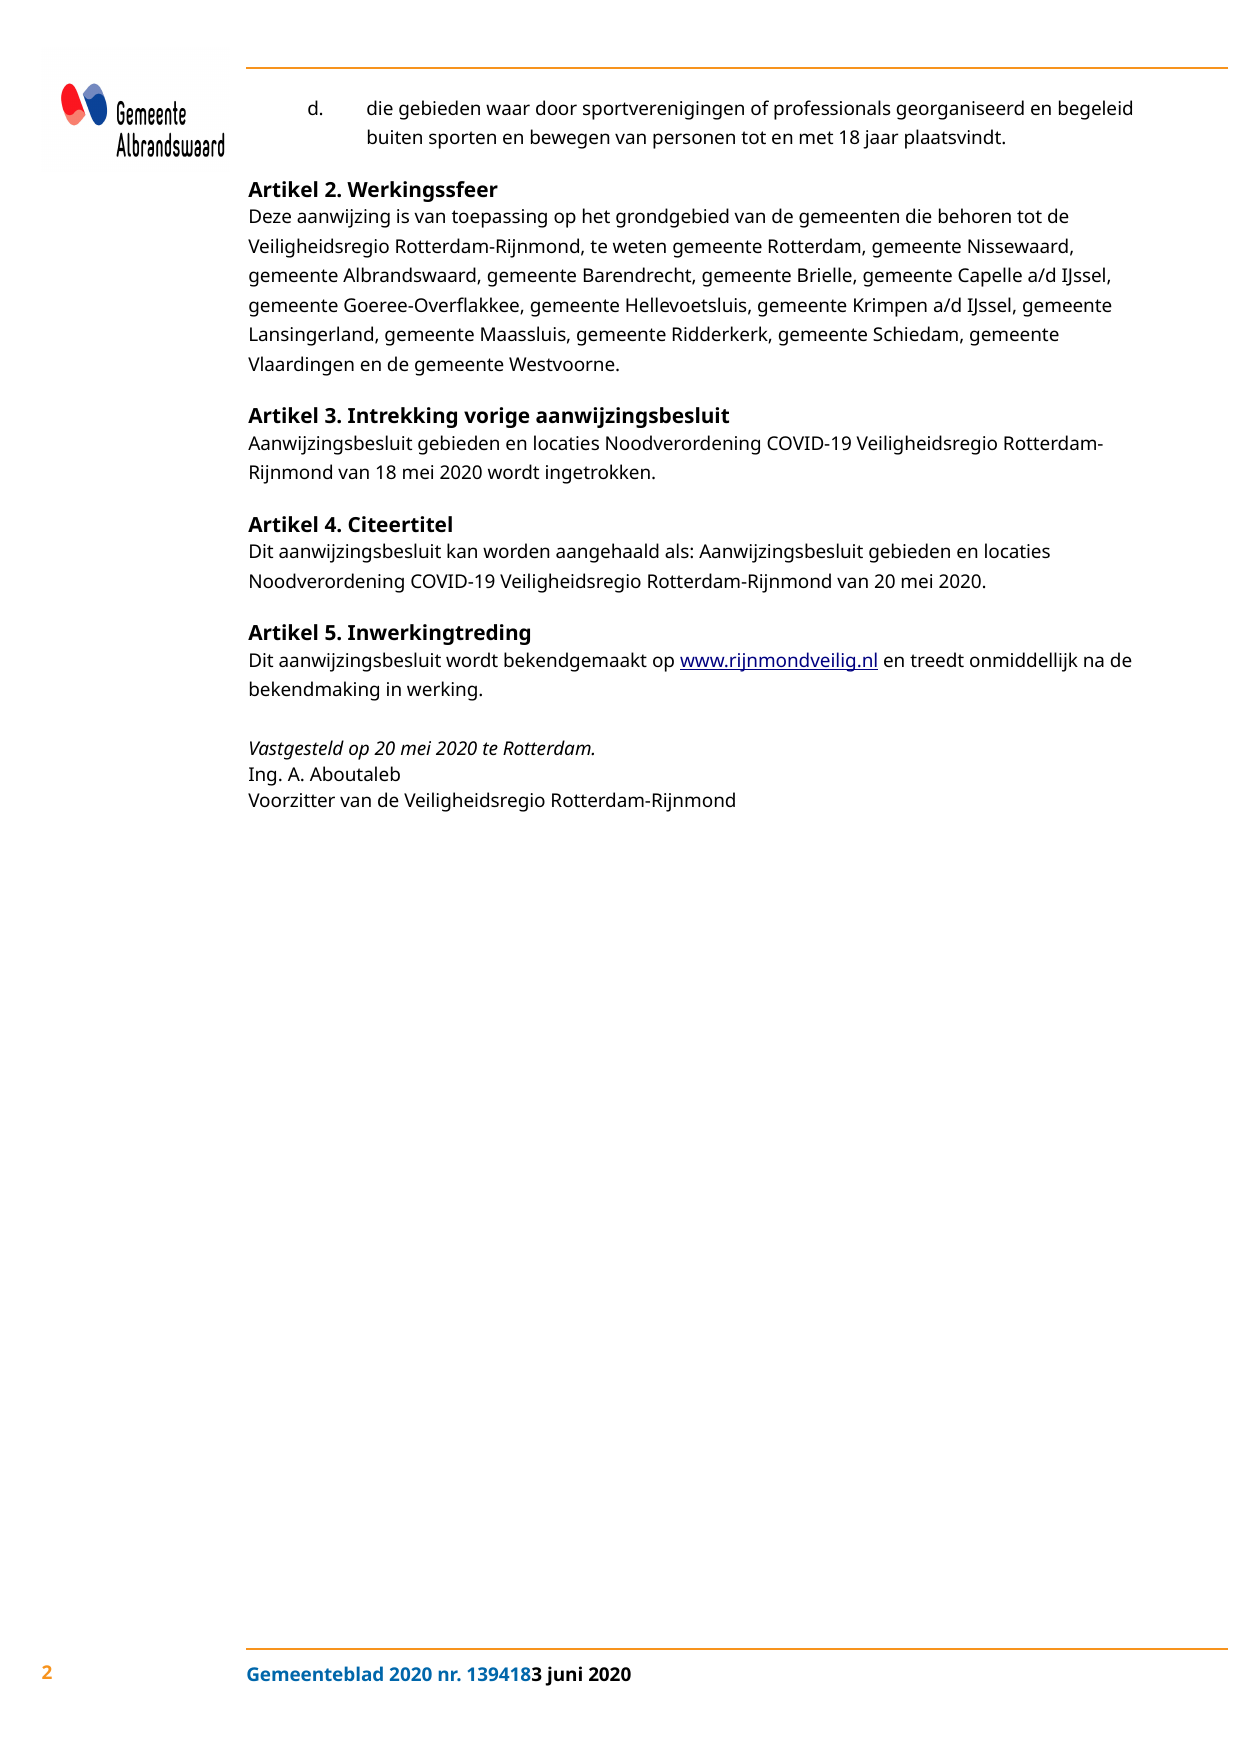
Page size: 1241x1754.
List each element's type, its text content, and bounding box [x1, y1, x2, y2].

text Artikel 5. Inwerkingtreding [248, 618, 1152, 647]
text Aanwijzingsbesluit gebieden en locaties Noodverordening COVID-19 Veiligheidsregio Rotterdam-Rijnmond van 18 mei 2020 wordt ingetrokken. [248, 430, 1152, 485]
text Dit aanwijzingsbesluit wordt bekendgemaakt op www.rijnmondveilig.nl en treedt onmiddellijk na de bekendmaking in werking. [248, 647, 1152, 702]
picture [41, 47, 231, 172]
text Vastgesteld op 20 mei 2020 te Rotterdam. [248, 736, 1152, 761]
text Deze aanwijzing is van toepassing op het grondgebied van de gemeenten die behoren tot de Veiligheidsregio Rotterdam-Rijnmond, te weten gemeente Rotterdam, gemeente Nissewaard, gemeente Albrandswaard, gemeente Barendrecht, gemeente Brielle, gemeente Capelle a/d IJssel, gemeente Goeree-Overflakkee, gemeente Hellevoetsluis, gemeente Krimpen a/d IJssel, gemeente Lansingerland, gemeente Maassluis, gemeente Ridderkerk, gemeente Schiedam, gemeente Vlaardingen en de gemeente Westvoorne. [248, 203, 1152, 377]
text Voorzitter van de Veiligheidsregio Rotterdam-Rijnmond [248, 787, 1152, 813]
text Artikel 3. Intrekking vorige aanwijzingsbesluit [248, 402, 1152, 430]
text Artikel 4. Citeertitel [248, 510, 1152, 538]
list die gebieden waar door sportverenigingen of professionals georganiseerd en begeleid buiten sporten en bewegen van personen tot en met 18 jaar plaatsvindt. [307, 95, 1152, 150]
text Artikel 2. Werkingssfeer [248, 175, 1152, 203]
text Ing. A. Aboutaleb [248, 761, 1152, 787]
text Dit aanwijzingsbesluit kan worden aangehaald als: Aanwijzingsbesluit gebieden en locaties Noodverordening COVID-19 Veiligheidsregio Rotterdam-Rijnmond van 20 mei 2020. [248, 538, 1152, 594]
